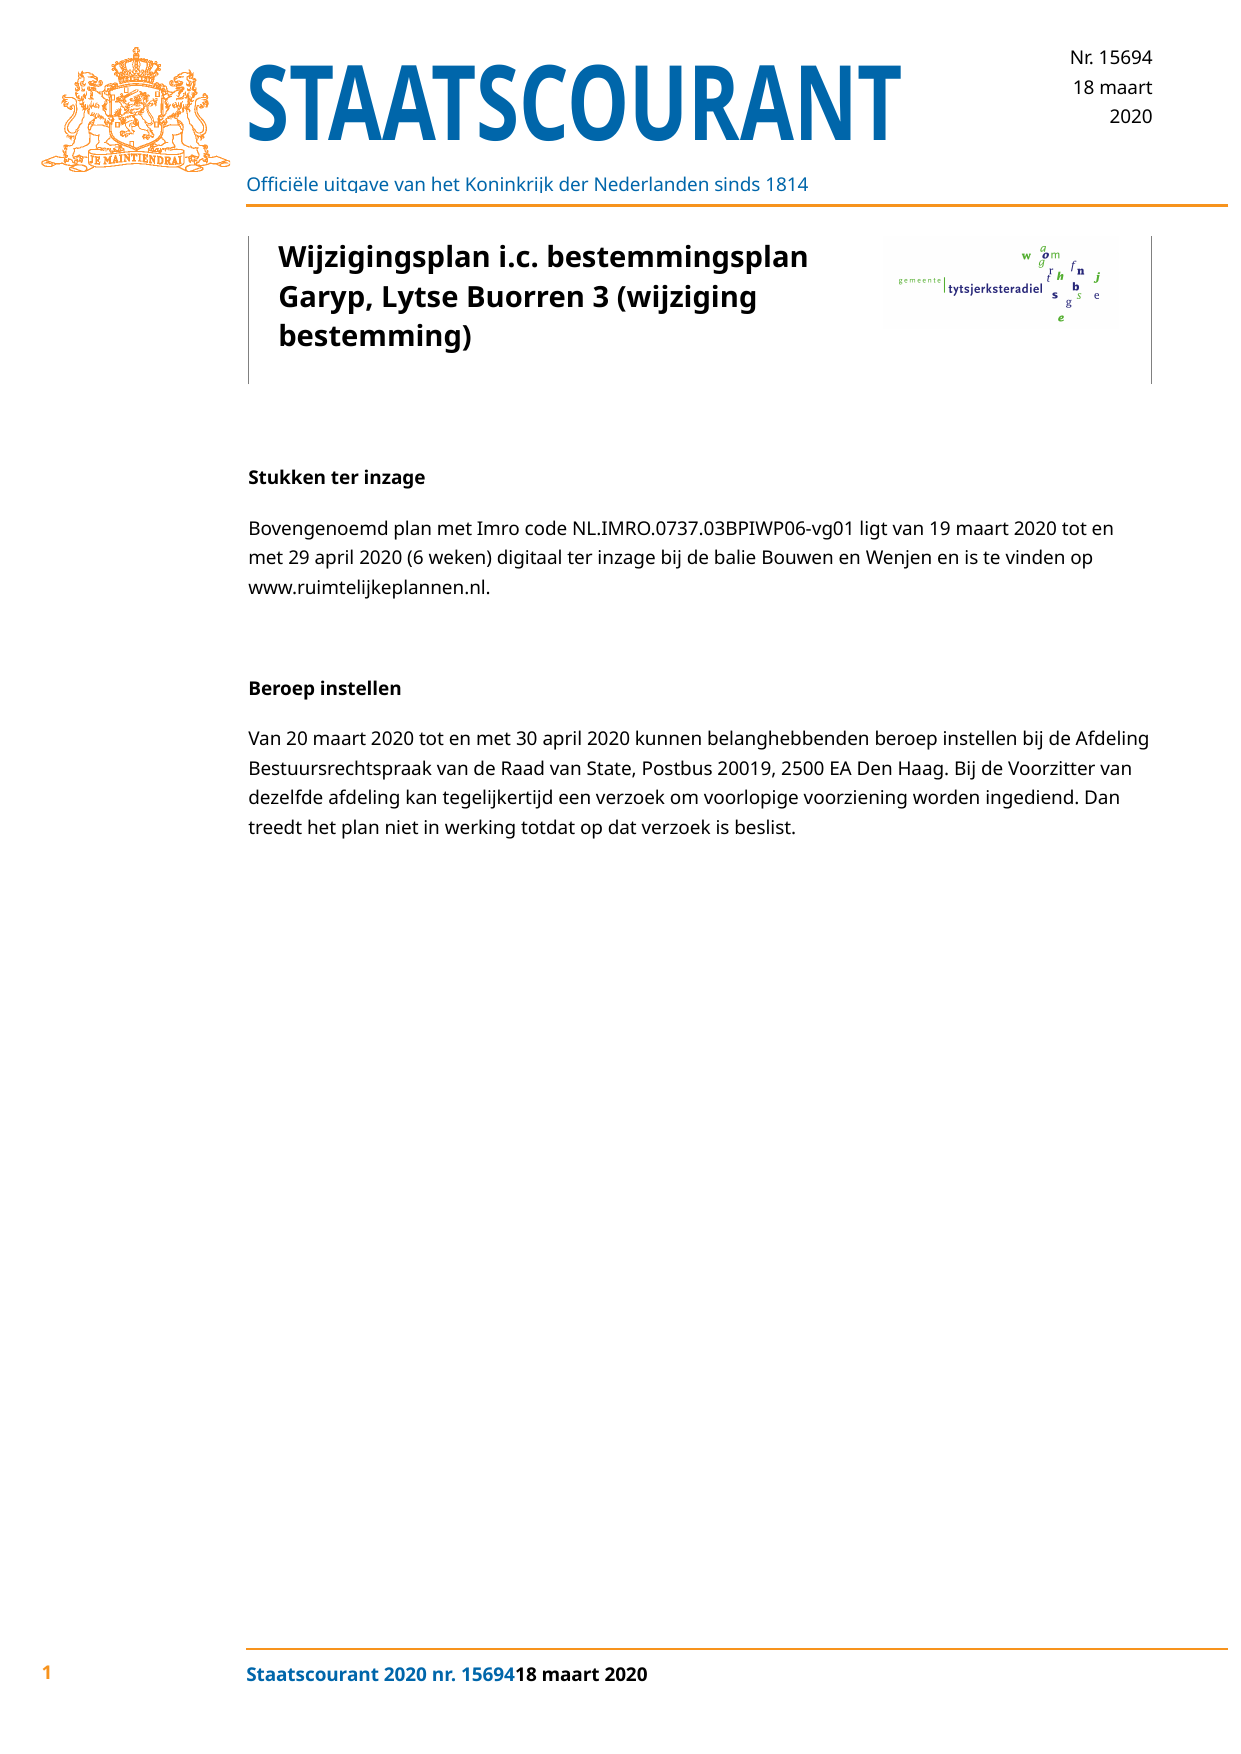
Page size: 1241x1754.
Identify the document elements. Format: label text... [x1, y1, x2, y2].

table_header Wijzigingsplan i.c. bestemmingsplan Garyp, Lytse Buorren 3 (wijziging bestemming) [249, 236, 850, 384]
text Van 20 maart 2020 tot en met 30 april 2020 kunnen belanghebbenden beroep instellen bij de Afdeling Bestuursrechtspraak van de Raad van State, Postbus 20019, 2500 EA Den Haag. Bij de Voorzitter van dezelfde afdeling kan tegelijkertijd een verzoek om voorlopige voorziening worden ingediend. Dan treedt het plan niet in werking totdat op dat verzoek is beslist. [248, 725, 1152, 840]
picture [882, 236, 1119, 329]
picture [41, 47, 231, 172]
text Bovengenoemd plan met Imro code NL.IMRO.0737.03BPIWP06-vg01 ligt van 19 maart 2020 tot en met 29 april 2020 (6 weken) digitaal ter inzage bij de balie Bouwen en Wenjen en is te vinden op www.ruimtelijkeplannen.nl. [248, 515, 1152, 600]
text Stukken ter inzage [248, 464, 1152, 490]
text Beroep instellen [248, 675, 1152, 701]
table_header [850, 236, 1151, 384]
